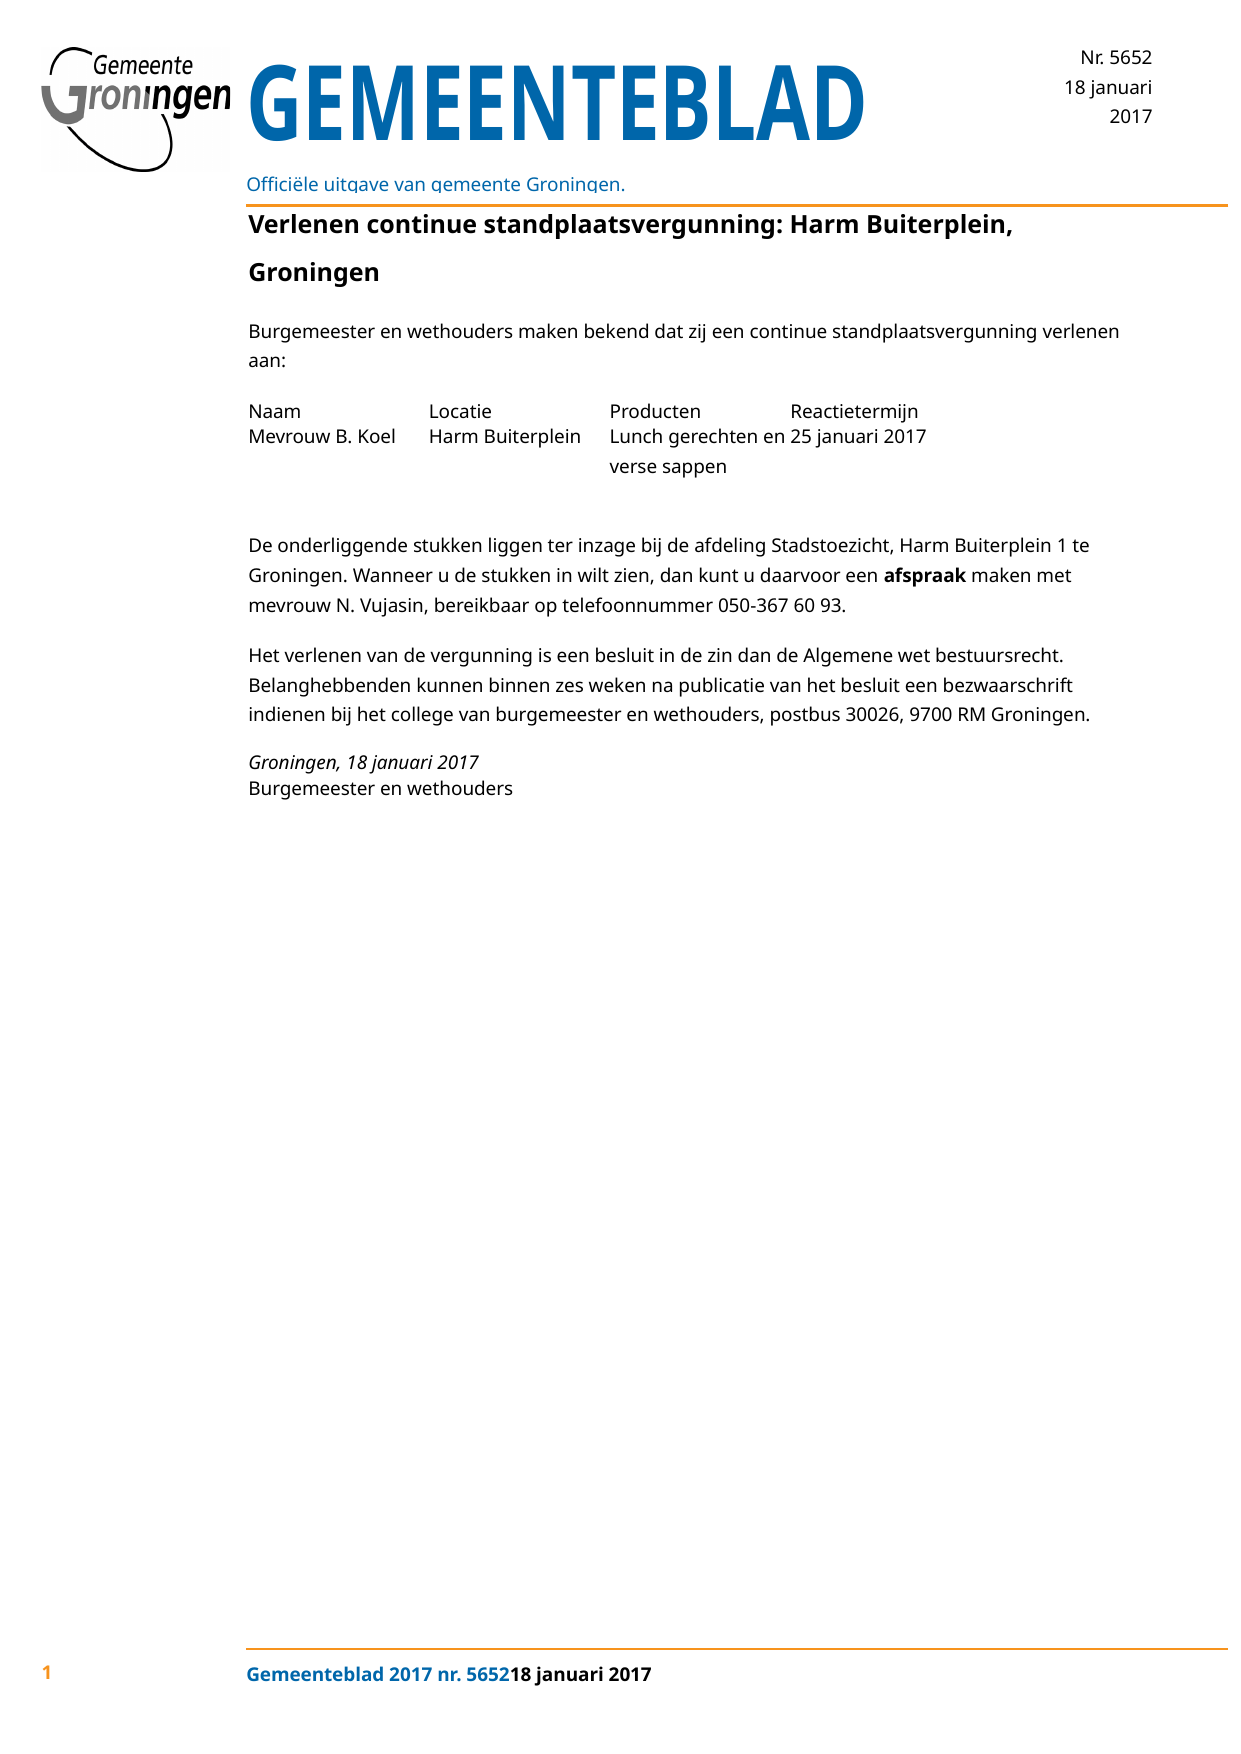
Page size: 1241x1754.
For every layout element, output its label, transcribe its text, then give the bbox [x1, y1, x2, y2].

text Burgemeester en wethouders [248, 775, 1152, 801]
table_header Reactietermijn [790, 398, 971, 424]
table_header [971, 398, 1152, 424]
text Burgemeester en wethouders maken bekend dat zij een continue standplaatsvergunning verlenen aan: [248, 318, 1152, 373]
text De onderliggende stukken liggen ter inzage bij de afdeling Stadstoezicht, Harm Buiterplein 1 te Groningen. Wanneer u de stukken in wilt zien, dan kunt u daarvoor een afspraak maken met mevrouw N. Vujasin, bereikbaar op telefoonnummer 050-367 60 93. [248, 533, 1152, 618]
table_header Producten [609, 398, 790, 424]
text Verlenen continue standplaatsvergunning: Harm Buiterplein, Groningen [248, 207, 1152, 288]
table_header Locatie [429, 398, 609, 424]
table_cell Lunch gerechten en verse sappen [609, 424, 790, 479]
table_cell Mevrouw B. Koel [248, 424, 429, 479]
table_cell 25 januari 2017 [790, 424, 971, 479]
text Groningen, 18 januari 2017 [248, 749, 1152, 775]
picture [41, 47, 231, 172]
table_cell Harm Buiterplein [429, 424, 609, 479]
text Het verlenen van de vergunning is een besluit in de zin dan de Algemene wet bestuursrecht. Belanghebbenden kunnen binnen zes weken na publicatie van het besluit een bezwaarschrift indienen bij het college van burgemeester en wethouders, postbus 30026, 9700 RM Groningen. [248, 642, 1152, 727]
table_header Naam [248, 398, 429, 424]
table_cell [971, 424, 1152, 479]
